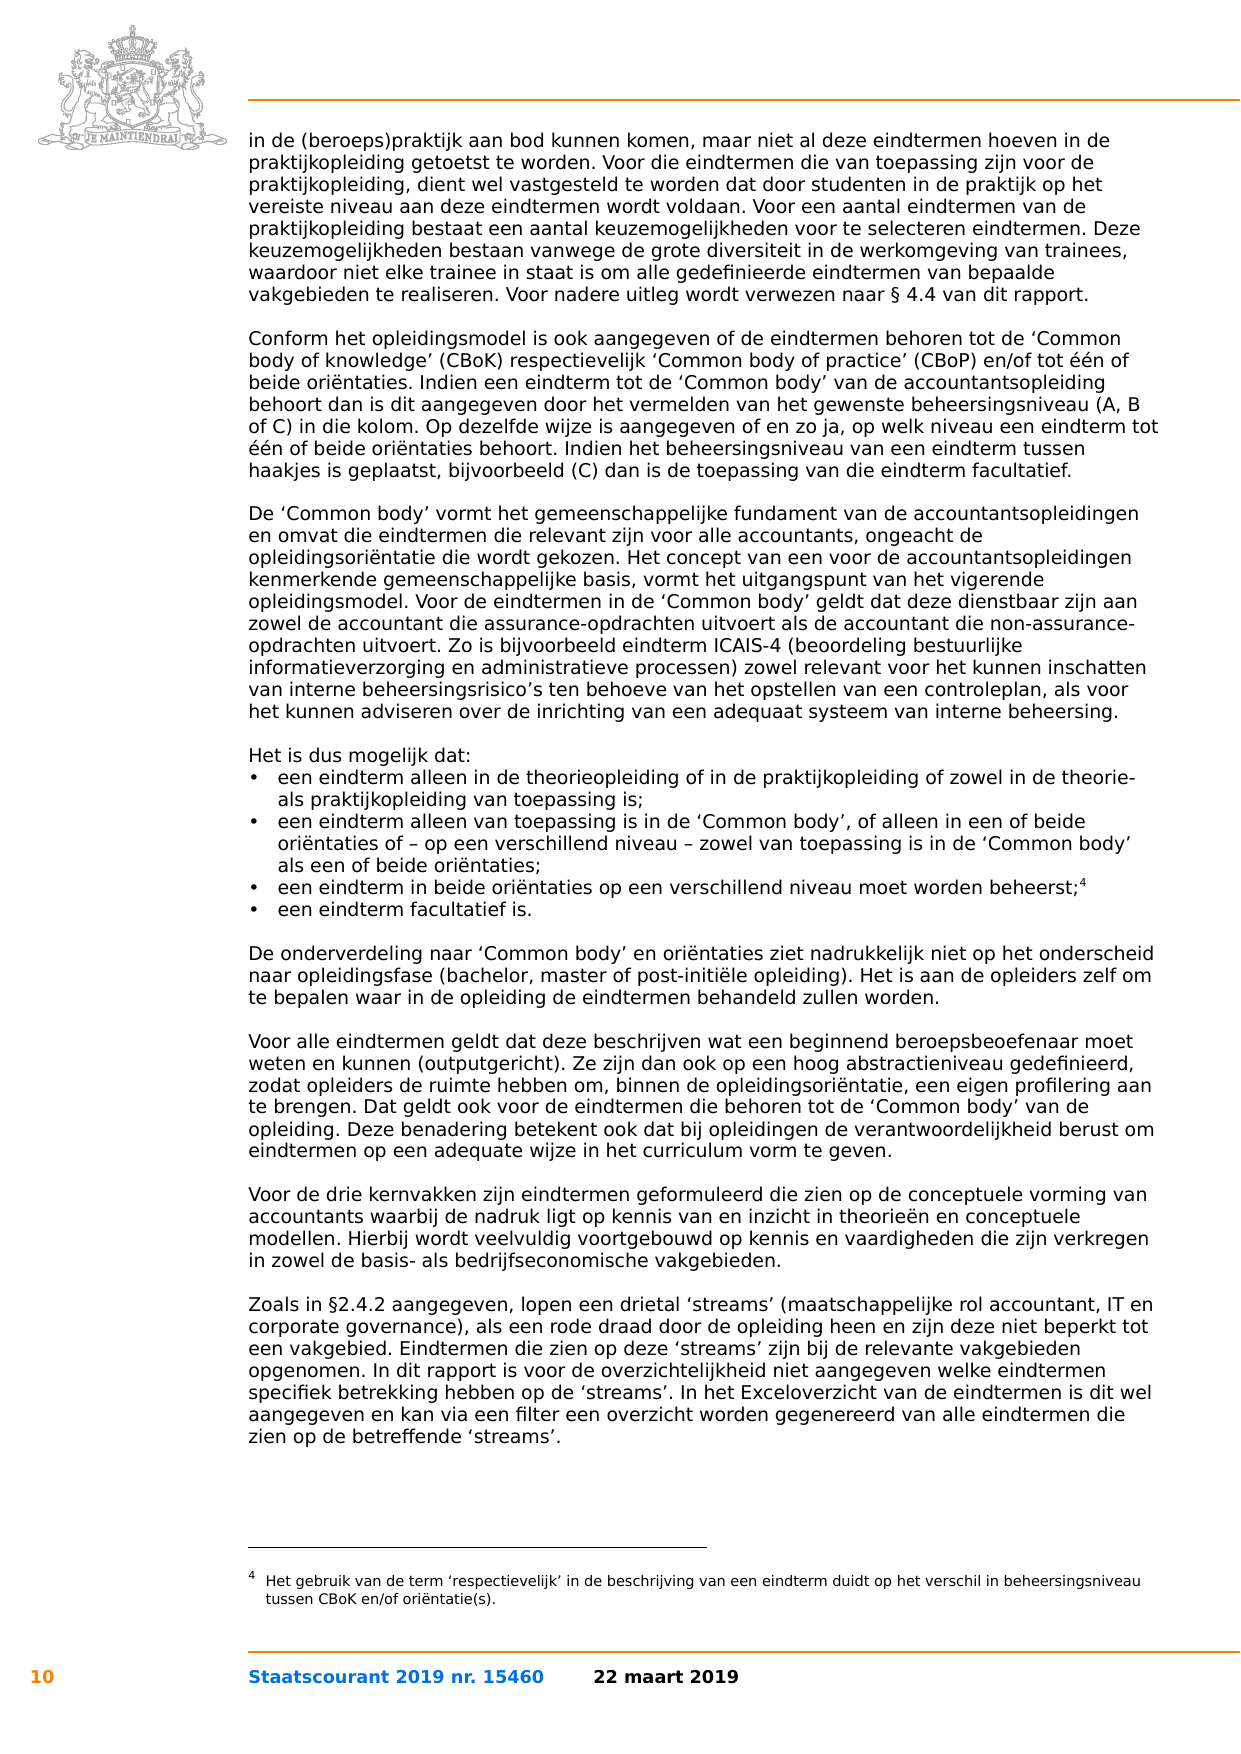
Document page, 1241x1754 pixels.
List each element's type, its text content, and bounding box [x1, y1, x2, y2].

text • een eindterm in beide oriëntaties op een verschillend niveau moet worden beheerst; [248, 877, 1163, 899]
text • een eindterm alleen van toepassing is in de ‘Common body’, of alleen in een of beide oriëntaties of – op een verschillend niveau – zowel van toepassing is in de ‘Common body’ als een of beide oriëntaties; [248, 811, 1163, 877]
text Voor alle eindtermen geldt dat deze beschrijven wat een beginnend beroepsbeoefenaar moet weten en kunnen (outputgericht). Ze zijn dan ook op een hoog abstractieniveau gedefinieerd, zodat opleiders de ruimte hebben om, binnen de opleidingsoriëntatie, een eigen profilering aan te brengen. Dat geldt ook voor de eindtermen die behoren tot de ‘Common body’ van de opleiding. Deze benadering betekent ook dat bij opleidingen de verantwoordelijkheid berust om eindtermen op een adequate wijze in het curriculum vorm te geven. [248, 1031, 1163, 1162]
text • een eindterm alleen in de theorieopleiding of in de praktijkopleiding of zowel in de theorie- als praktijkopleiding van toepassing is; [248, 767, 1163, 811]
text Het is dus mogelijk dat: [248, 745, 1163, 767]
text Zoals in §2.4.2 aangegeven, lopen een drietal ‘streams’ (maatschappelijke rol accountant, IT en corporate governance), als een rode draad door de opleiding heen en zijn deze niet beperkt tot een vakgebied. Eindtermen die zien op deze ‘streams’ zijn bij de relevante vakgebieden opgenomen. In dit rapport is voor de overzichtelijkheid niet aangegeven welke eindtermen specifiek betrekking hebben op de ‘streams’. In het Exceloverzicht van de eindtermen is dit wel aangegeven en kan via een filter een overzicht worden gegenereerd van alle eindtermen die zien op de betreffende ‘streams’. [248, 1294, 1163, 1448]
text Voor de drie kernvakken zijn eindtermen geformuleerd die zien op de conceptuele vorming van accountants waarbij de nadruk ligt op kennis van en inzicht in theorieën en conceptuele modellen. Hierbij wordt veelvuldig voortgebouwd op kennis en vaardigheden die zijn verkregen in zowel de basis- als bedrijfseconomische vakgebieden. [248, 1184, 1163, 1272]
text De ‘Common body’ vormt het gemeenschappelijke fundament van de accountantsopleidingen en omvat die eindtermen die relevant zijn voor alle accountants, ongeacht de opleidingsoriëntatie die wordt gekozen. Het concept van een voor de accountantsopleidingen kenmerkende gemeenschappelijke basis, vormt het uitgangspunt van het vigerende opleidingsmodel. Voor de eindtermen in de ‘Common body’ geldt dat deze dienstbaar zijn aan zowel de accountant die assurance-opdrachten uitvoert als de accountant die non-assurance-opdrachten uitvoert. Zo is bijvoorbeeld eindterm ICAIS-4 (beoordeling bestuurlijke informatieverzorging en administratieve processen) zowel relevant voor het kunnen inschatten van interne beheersingsrisico’s ten behoeve van het opstellen van een controleplan, als voor het kunnen adviseren over de inrichting van een adequaat systeem van interne beheersing. [248, 503, 1163, 723]
text in de (beroeps)praktijk aan bod kunnen komen, maar niet al deze eindtermen hoeven in de praktijkopleiding getoetst te worden. Voor die eindtermen die van toepassing zijn voor de praktijkopleiding, dient wel vastgesteld te worden dat door studenten in de praktijk op het vereiste niveau aan deze eindtermen wordt voldaan. Voor een aantal eindtermen van de praktijkopleiding bestaat een aantal keuzemogelijkheden voor te selecteren eindtermen. Deze keuzemogelijkheden bestaan vanwege de grote diversiteit in de werkomgeving van trainees, waardoor niet elke trainee in staat is om alle gedefinieerde eindtermen van bepaalde vakgebieden te realiseren. Voor nadere uitleg wordt verwezen naar § 4.4 van dit rapport. [248, 130, 1163, 306]
text Conform het opleidingsmodel is ook aangegeven of de eindtermen behoren tot de ‘Common body of knowledge’ (CBoK) respectievelijk ‘Common body of practice’ (CBoP) en/of tot één of beide oriëntaties. Indien een eindterm tot de ‘Common body’ van de accountantsopleiding behoort dan is dit aangegeven door het vermelden van het gewenste beheersingsniveau (A, B of C) in die kolom. Op dezelfde wijze is aangegeven of en zo ja, op welk niveau een eindterm tot één of beide oriëntaties behoort. Indien het beheersingsniveau van een eindterm tussen haakjes is geplaatst, bijvoorbeeld (C) dan is de toepassing van die eindterm facultatief. [248, 328, 1163, 481]
text Het gebruik van de term ‘respectievelijk’ in de beschrijving van een eindterm duidt op het verschil in beheersingsniveau tussen CBoK en/of oriëntatie(s). [248, 1569, 1163, 1608]
text De onderverdeling naar ‘Common body’ en oriëntaties ziet nadrukkelijk niet op het onderscheid naar opleidingsfase (bachelor, master of post-initiële opleiding). Het is aan de opleiders zelf om te bepalen waar in de opleiding de eindtermen behandeld zullen worden. [248, 943, 1163, 1009]
text • een eindterm facultatief is. [248, 899, 1163, 921]
picture [38, 25, 227, 150]
